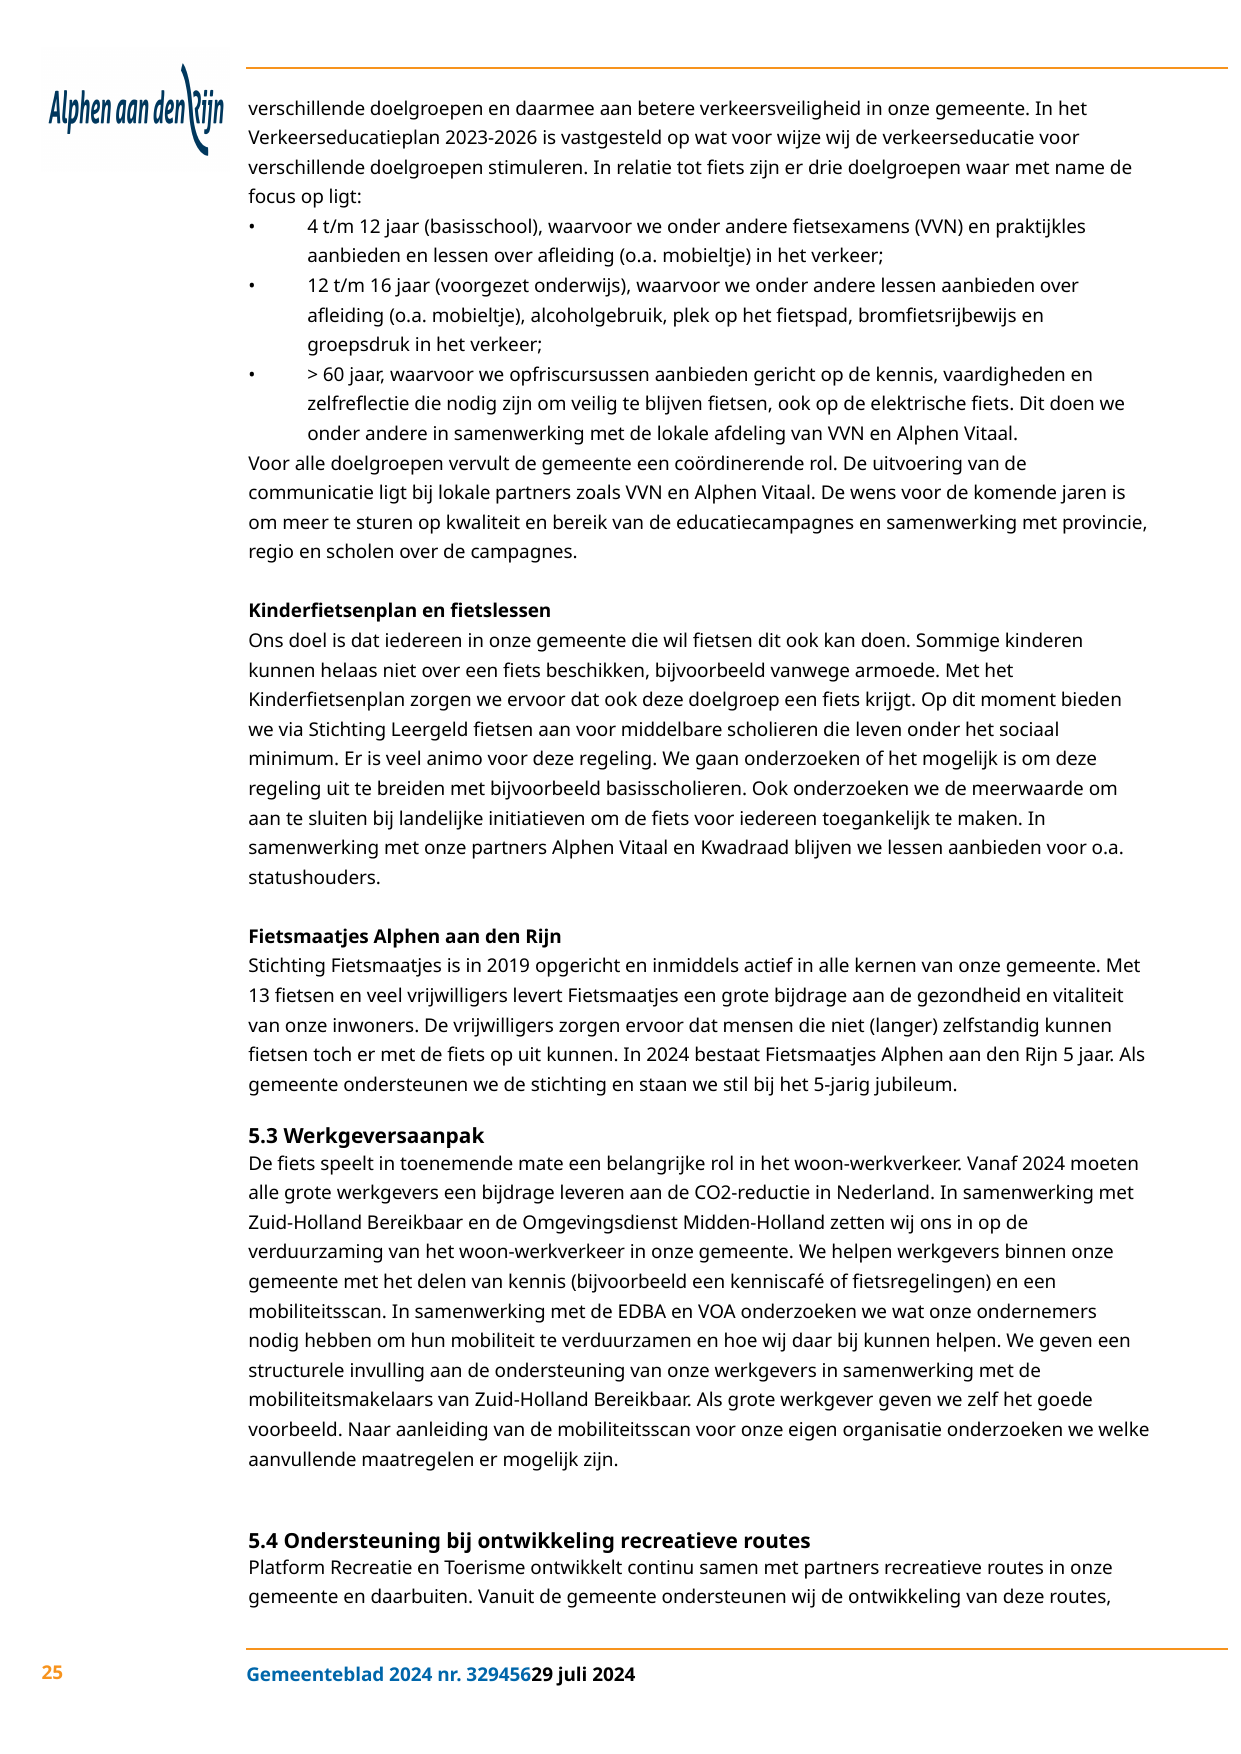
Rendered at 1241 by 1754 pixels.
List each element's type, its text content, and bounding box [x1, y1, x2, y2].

list > 60 jaar, waarvoor we opfriscursussen aanbieden gericht op de kennis, vaardigheden en zelfreflectie die nodig zijn om veilig te blijven fietsen, ook op de elektrische fiets. Dit doen we onder andere in samenwerking met de lokale afdeling van VVN en Alphen Vitaal. [248, 361, 1152, 446]
text Fietsmaatjes Alphen aan den Rijn [248, 923, 1152, 949]
text verschillende doelgroepen en daarmee aan betere verkeersveiligheid in onze gemeente. In het Verkeerseducatieplan 2023-2026 is vastgesteld op wat voor wijze wij de verkeerseducatie voor verschillende doelgroepen stimuleren. In relatie tot fiets zijn er drie doelgroepen waar met name de focus op ligt: [248, 95, 1152, 209]
text Stichting Fietsmaatjes is in 2019 opgericht en inmiddels actief in alle kernen van onze gemeente. Met 13 fietsen en veel vrijwilligers levert Fietsmaatjes een grote bijdrage aan de gezondheid en vitaliteit van onze inwoners. De vrijwilligers zorgen ervoor dat mensen die niet (langer) zelfstandig kunnen fietsen toch er met de fiets op uit kunnen. In 2024 bestaat Fietsmaatjes Alphen aan den Rijn 5 jaar. Als gemeente ondersteunen we de stichting en staan we stil bij het 5-jarig jubileum. [248, 953, 1152, 1097]
list 12 t/m 16 jaar (voorgezet onderwijs), waarvoor we onder andere lessen aanbieden over afleiding (o.a. mobieltje), alcoholgebruik, plek op het fietspad, bromfietsrijbewijs en groepsdruk in het verkeer; [248, 272, 1152, 357]
text De fiets speelt in toenemende mate een belangrijke rol in het woon-werkverkeer. Vanaf 2024 moeten alle grote werkgevers een bijdrage leveren aan de CO2-reductie in Nederland. In samenwerking met Zuid-Holland Bereikbaar en de Omgevingsdienst Midden-Holland zetten wij ons in op de verduurzaming van het woon-werkverkeer in onze gemeente. We helpen werkgevers binnen onze gemeente met het delen van kennis (bijvoorbeeld een kenniscafé of fietsregelingen) en een mobiliteitsscan. In samenwerking met de EDBA en VOA onderzoeken we wat onze ondernemers nodig hebben om hun mobiliteit te verduurzamen en hoe wij daar bij kunnen helpen. We geven een structurele invulling aan de ondersteuning van onze werkgevers in samenwerking met de mobiliteitsmakelaars van Zuid-Holland Bereikbaar. Als grote werkgever geven we zelf het goede voorbeeld. Naar aanleiding van de mobiliteitsscan voor onze eigen organisatie onderzoeken we welke aanvullende maatregelen er mogelijk zijn. [248, 1150, 1152, 1471]
text Voor alle doelgroepen vervult de gemeente een coördinerende rol. De uitvoering van de communicatie ligt bij lokale partners zoals VVN en Alphen Vitaal. De wens voor de komende jaren is om meer te sturen op kwaliteit en bereik van de educatiecampagnes en samenwerking met provincie, regio en scholen over de campagnes. [248, 450, 1152, 564]
text 5.3 Werkgeversaanpak [248, 1121, 1152, 1150]
list 4 t/m 12 jaar (basisschool), waarvoor we onder andere fietsexamens (VVN) en praktijkles aanbieden en lessen over afleiding (o.a. mobieltje) in het verkeer; [248, 213, 1152, 268]
text 5.4 Ondersteuning bij ontwikkeling recreatieve routes [248, 1526, 1152, 1554]
picture [41, 47, 231, 172]
text Ons doel is dat iedereen in onze gemeente die wil fietsen dit ook kan doen. Sommige kinderen kunnen helaas niet over een fiets beschikken, bijvoorbeeld vanwege armoede. Met het Kinderfietsenplan zorgen we ervoor dat ook deze doelgroep een fiets krijgt. Op dit moment bieden we via Stichting Leergeld fietsen aan voor middelbare scholieren die leven onder het sociaal minimum. Er is veel animo voor deze regeling. We gaan onderzoeken of het mogelijk is om deze regeling uit te breiden met bijvoorbeeld basisscholieren. Ook onderzoeken we de meerwaarde om aan te sluiten bij landelijke initiatieven om de fiets voor iedereen toegankelijk te maken. In samenwerking met onze partners Alphen Vitaal en Kwadraad blijven we lessen aanbieden voor o.a. statushouders. [248, 627, 1152, 890]
text Kinderfietsenplan en fietslessen [248, 598, 1152, 623]
text Platform Recreatie en Toerisme ontwikkelt continu samen met partners recreatieve routes in onze gemeente en daarbuiten. Vanuit de gemeente ondersteunen wij de ontwikkeling van deze routes, [248, 1554, 1152, 1609]
